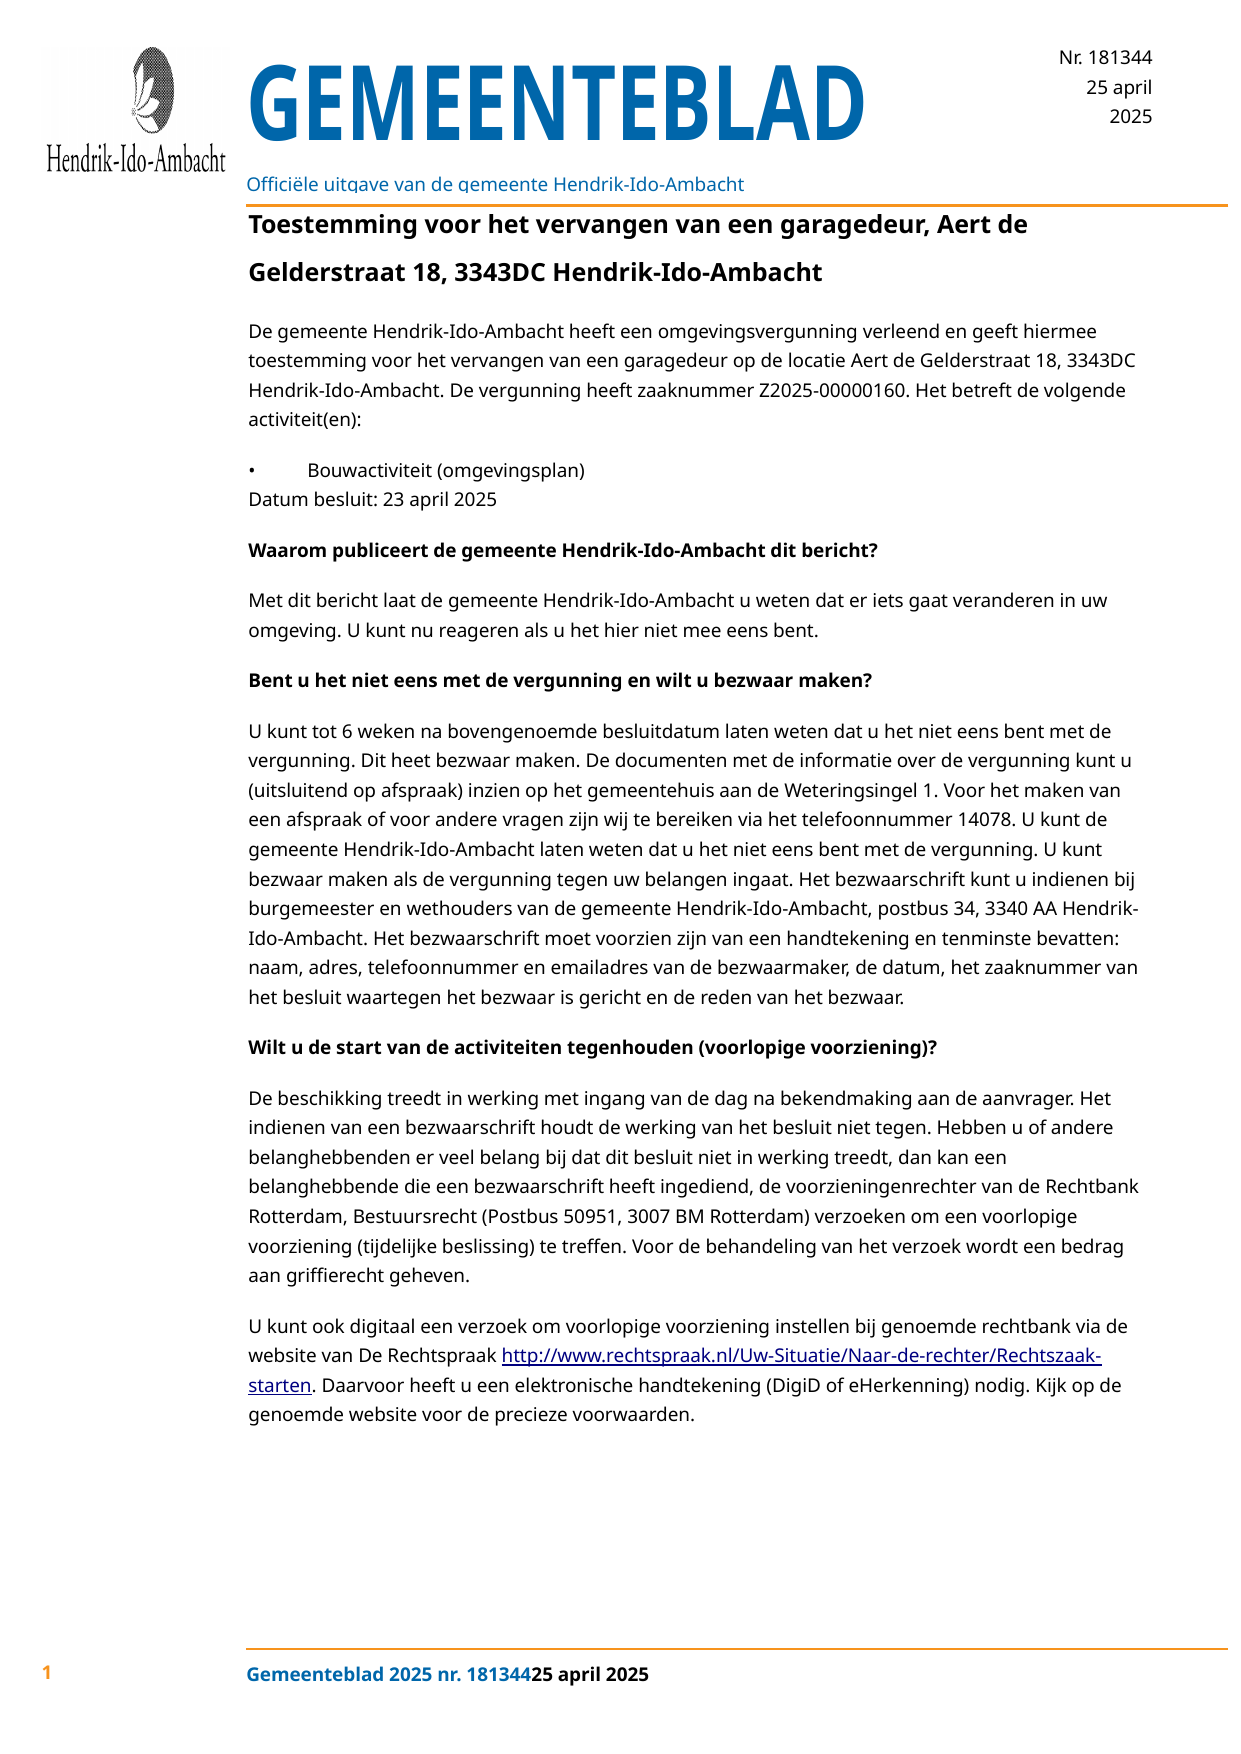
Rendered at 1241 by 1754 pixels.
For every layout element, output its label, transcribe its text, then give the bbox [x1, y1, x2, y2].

picture [41, 47, 231, 172]
text U kunt tot 6 weken na bovengenoemde besluitdatum laten weten dat u het niet eens bent met de vergunning. Dit heet bezwaar maken. De documenten met de informatie over de vergunning kunt u (uitsluitend op afspraak) inzien op het gemeentehuis aan de Weteringsingel 1. Voor het maken van een afspraak of voor andere vragen zijn wij te bereiken via het telefoonnummer 14078. U kunt de gemeente Hendrik-Ido-Ambacht laten weten dat u het niet eens bent met de vergunning. U kunt bezwaar maken als de vergunning tegen uw belangen ingaat. Het bezwaarschrift kunt u indienen bij burgemeester en wethouders van de gemeente Hendrik-Ido-Ambacht, postbus 34, 3340 AA Hendrik-Ido-Ambacht. Het bezwaarschrift moet voorzien zijn van een handtekening en tenminste bevatten: naam, adres, telefoonnummer en emailadres van de bezwaarmaker, de datum, het zaaknummer van het besluit waartegen het bezwaar is gericht en de reden van het bezwaar. [248, 718, 1152, 1010]
text Waarom publiceert de gemeente Hendrik-Ido-Ambacht dit bericht? [248, 537, 1152, 563]
list Bouwactiviteit (omgevingsplan) [248, 457, 1152, 483]
text U kunt ook digitaal een verzoek om voorlopige voorziening instellen bij genoemde rechtbank via de website van De Rechtspraak http://www.rechtspraak.nl/Uw-Situatie/Naar-de-rechter/Rechtszaak-starten. Daarvoor heeft u een elektronische handtekening (DigiD of eHerkenning) nodig. Kijk op de genoemde website voor de precieze voorwaarden. [248, 1313, 1152, 1427]
text Datum besluit: 23 april 2025 [248, 487, 1152, 512]
text Toestemming voor het vervangen van een garagedeur, Aert de Gelderstraat 18, 3343DC Hendrik-Ido-Ambacht [248, 207, 1152, 288]
text Wilt u de start van de activiteiten tegenhouden (voorlopige voorziening)? [248, 1034, 1152, 1060]
text Met dit bericht laat de gemeente Hendrik-Ido-Ambacht u weten dat er iets gaat veranderen in uw omgeving. U kunt nu reageren als u het hier niet mee eens bent. [248, 587, 1152, 643]
text De beschikking treedt in werking met ingang van de dag na bekendmaking aan de aanvrager. Het indienen van een bezwaarschrift houdt de werking van het besluit niet tegen. Hebben u of andere belanghebbenden er veel belang bij dat dit besluit niet in werking treedt, dan kan een belanghebbende die een bezwaarschrift heeft ingediend, de voorzieningenrechter van de Rechtbank Rotterdam, Bestuursrecht (Postbus 50951, 3007 BM Rotterdam) verzoeken om een voorlopige voorziening (tijdelijke beslissing) te treffen. Voor de behandeling van het verzoek wordt een bedrag aan griffierecht geheven. [248, 1085, 1152, 1288]
text Bent u het niet eens met de vergunning en wilt u bezwaar maken? [248, 667, 1152, 693]
text De gemeente Hendrik-Ido-Ambacht heeft een omgevingsvergunning verleend en geeft hiermee toestemming voor het vervangen van een garagedeur op de locatie Aert de Gelderstraat 18, 3343DC Hendrik-Ido-Ambacht. De vergunning heeft zaaknummer Z2025-00000160. Het betreft de volgende activiteit(en): [248, 318, 1152, 432]
